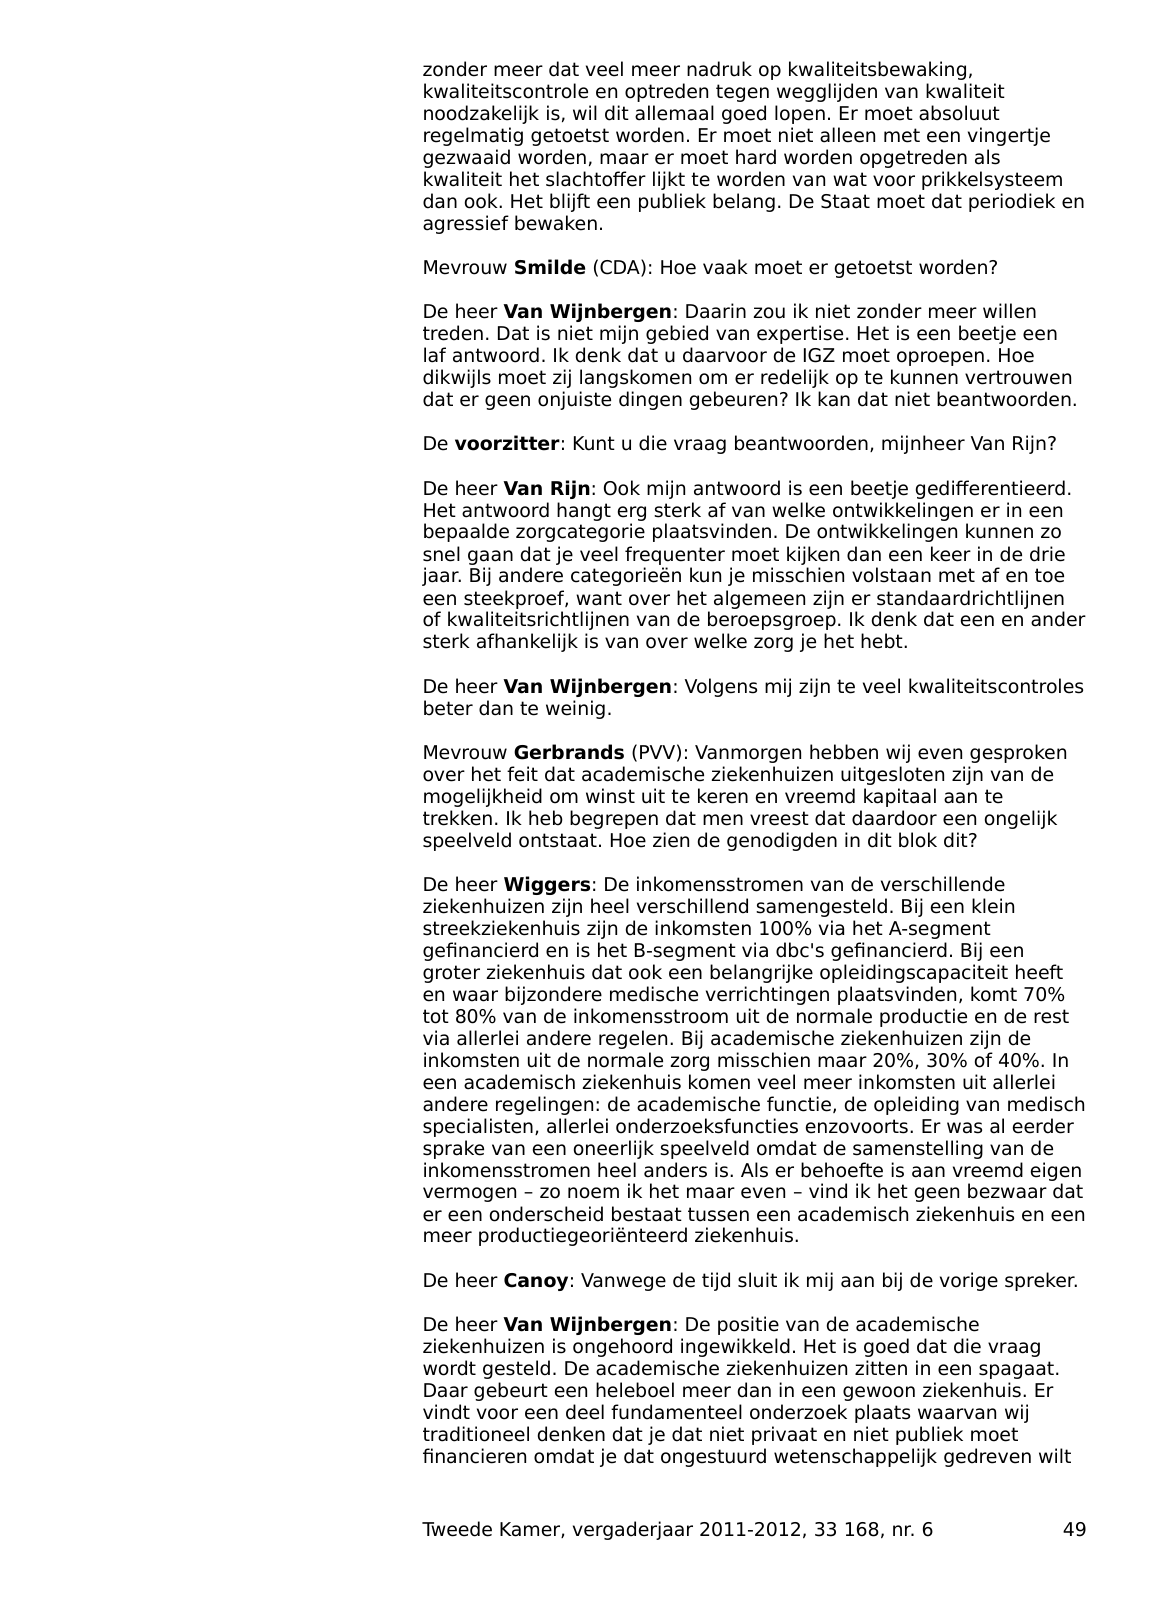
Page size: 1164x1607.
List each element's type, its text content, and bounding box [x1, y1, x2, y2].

text Mevrouw Gerbrands (PVV): Vanmorgen hebben wij even gesproken over het feit dat academische ziekenhuizen uitgesloten zijn van de mogelijkheid om winst uit te keren en vreemd kapitaal aan te trekken. Ik heb begrepen dat men vreest dat daardoor een ongelijk speelveld ontstaat. Hoe zien de genodigden in dit blok dit? [422, 742, 1087, 852]
text De heer Van Rijn: Ook mijn antwoord is een beetje gedifferentieerd. Het antwoord hangt erg sterk af van welke ontwikkelingen er in een bepaalde zorgcategorie plaatsvinden. De ontwikkelingen kunnen zo snel gaan dat je veel frequenter moet kijken dan een keer in de drie jaar. Bij andere categorieën kun je misschien volstaan met af en toe een steekproef, want over het algemeen zijn er standaardrichtlijnen of kwaliteitsrichtlijnen van de beroepsgroep. Ik denk dat een en ander sterk afhankelijk is van over welke zorg je het hebt. [422, 477, 1087, 653]
text zonder meer dat veel meer nadruk op kwaliteitsbewaking, kwaliteitscontrole en optreden tegen wegglijden van kwaliteit noodzakelijk is, wil dit allemaal goed lopen. Er moet absoluut regelmatig getoetst worden. Er moet niet alleen met een vingertje gezwaaid worden, maar er moet hard worden opgetreden als kwaliteit het slachtoffer lijkt te worden van wat voor prikkelsysteem dan ook. Het blijft een publiek belang. De Staat moet dat periodiek en agressief bewaken. [422, 59, 1087, 235]
text De heer Wiggers: De inkomensstromen van de verschillende ziekenhuizen zijn heel verschillend samengesteld. Bij een klein streekziekenhuis zijn de inkomsten 100% via het A-segment gefinancierd en is het B-segment via dbc's gefinancierd. Bij een groter ziekenhuis dat ook een belangrijke opleidingscapaciteit heeft en waar bijzondere medische verrichtingen plaatsvinden, komt 70% tot 80% van de inkomensstroom uit de normale productie en de rest via allerlei andere regelen. Bij academische ziekenhuizen zijn de inkomsten uit de normale zorg misschien maar 20%, 30% of 40%. In een academisch ziekenhuis komen veel meer inkomsten uit allerlei andere regelingen: de academische functie, de opleiding van medisch specialisten, allerlei onderzoeksfuncties enzovoorts. Er was al eerder sprake van een oneerlijk speelveld omdat de samenstelling van de inkomensstromen heel anders is. Als er behoefte is aan vreemd eigen vermogen – zo noem ik het maar even – vind ik het geen bezwaar dat er een onderscheid bestaat tussen een academisch ziekenhuis en een meer productiegeoriënteerd ziekenhuis. [422, 874, 1087, 1247]
text Mevrouw Smilde (CDA): Hoe vaak moet er getoetst worden? [422, 257, 1087, 279]
text De heer Van Wijnbergen: De positie van de academische ziekenhuizen is ongehoord ingewikkeld. Het is goed dat die vraag wordt gesteld. De academische ziekenhuizen zitten in een spagaat. Daar gebeurt een heleboel meer dan in een gewoon ziekenhuis. Er vindt voor een deel fundamenteel onderzoek plaats waarvan wij traditioneel denken dat je dat niet privaat en niet publiek moet financieren omdat je dat ongestuurd wetenschappelijk gedreven wilt [422, 1314, 1087, 1468]
text De heer Van Wijnbergen: Daarin zou ik niet zonder meer willen treden. Dat is niet mijn gebied van expertise. Het is een beetje een laf antwoord. Ik denk dat u daarvoor de IGZ moet oproepen. Hoe dikwijls moet zij langskomen om er redelijk op te kunnen vertrouwen dat er geen onjuiste dingen gebeuren? Ik kan dat niet beantwoorden. [422, 301, 1087, 411]
text De voorzitter: Kunt u die vraag beantwoorden, mijnheer Van Rijn? [422, 433, 1087, 455]
text De heer Van Wijnbergen: Volgens mij zijn te veel kwaliteitscontroles beter dan te weinig. [422, 676, 1087, 719]
text De heer Canoy: Vanwege de tijd sluit ik mij aan bij de vorige spreker. [422, 1269, 1087, 1292]
